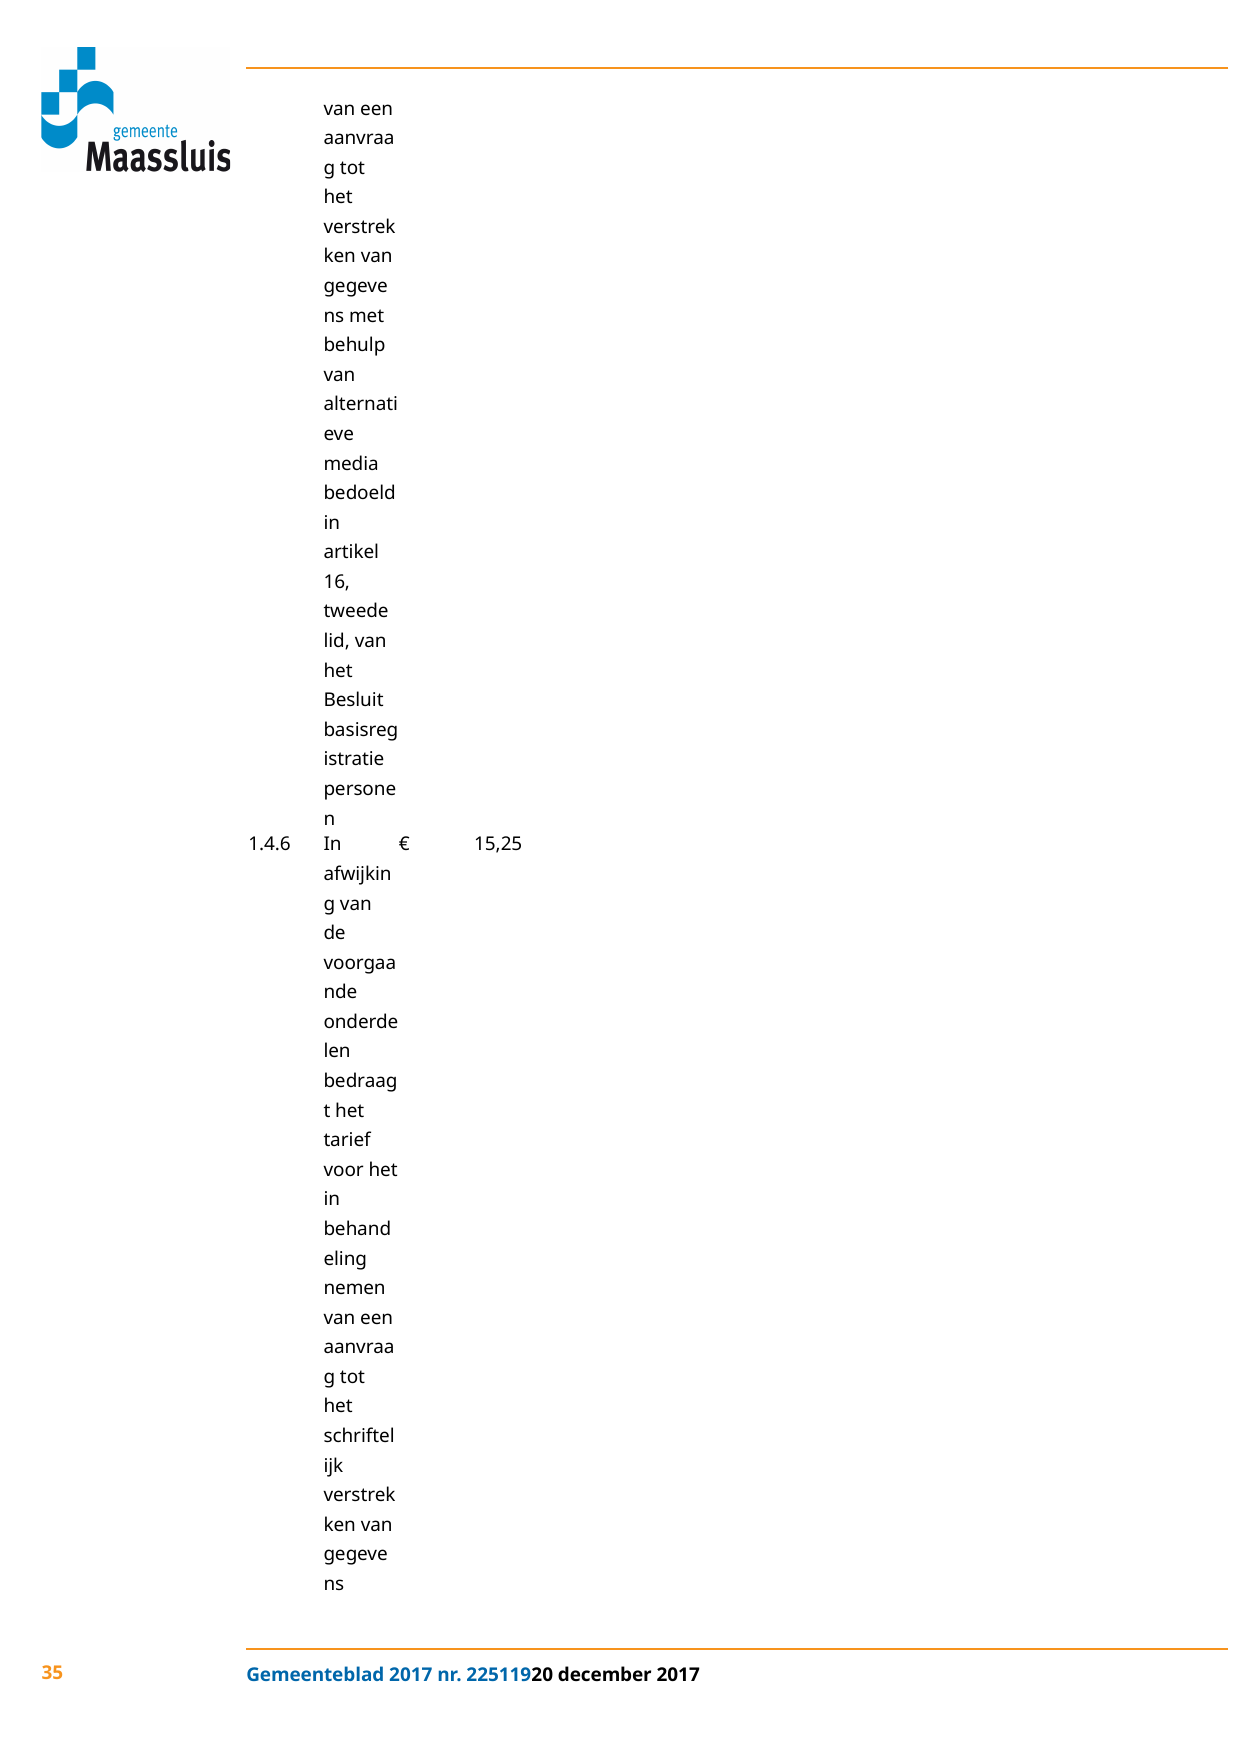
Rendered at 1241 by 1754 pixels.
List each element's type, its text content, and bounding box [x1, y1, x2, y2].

table_cell van een aanvraag tot het verstrekken van gegevens met behulp van alternatieve media bedoeld in artikel 16, tweede lid, van het Besluit basisregistratie personen [323, 95, 398, 831]
table_cell [248, 95, 323, 831]
table_cell [399, 95, 474, 831]
table_cell 15,25 [474, 831, 549, 1596]
table_cell [474, 95, 549, 831]
picture [41, 47, 77, 92]
table_cell € [399, 831, 474, 1596]
table_cell In afwijking van de voorgaande onderdelen bedraagt het tarief voor het in behandeling nemen van een aanvraag tot het schriftelijk verstrekken van gegevens [323, 831, 398, 1596]
table_cell 1.4.6 [248, 831, 323, 1596]
picture [41, 47, 231, 172]
